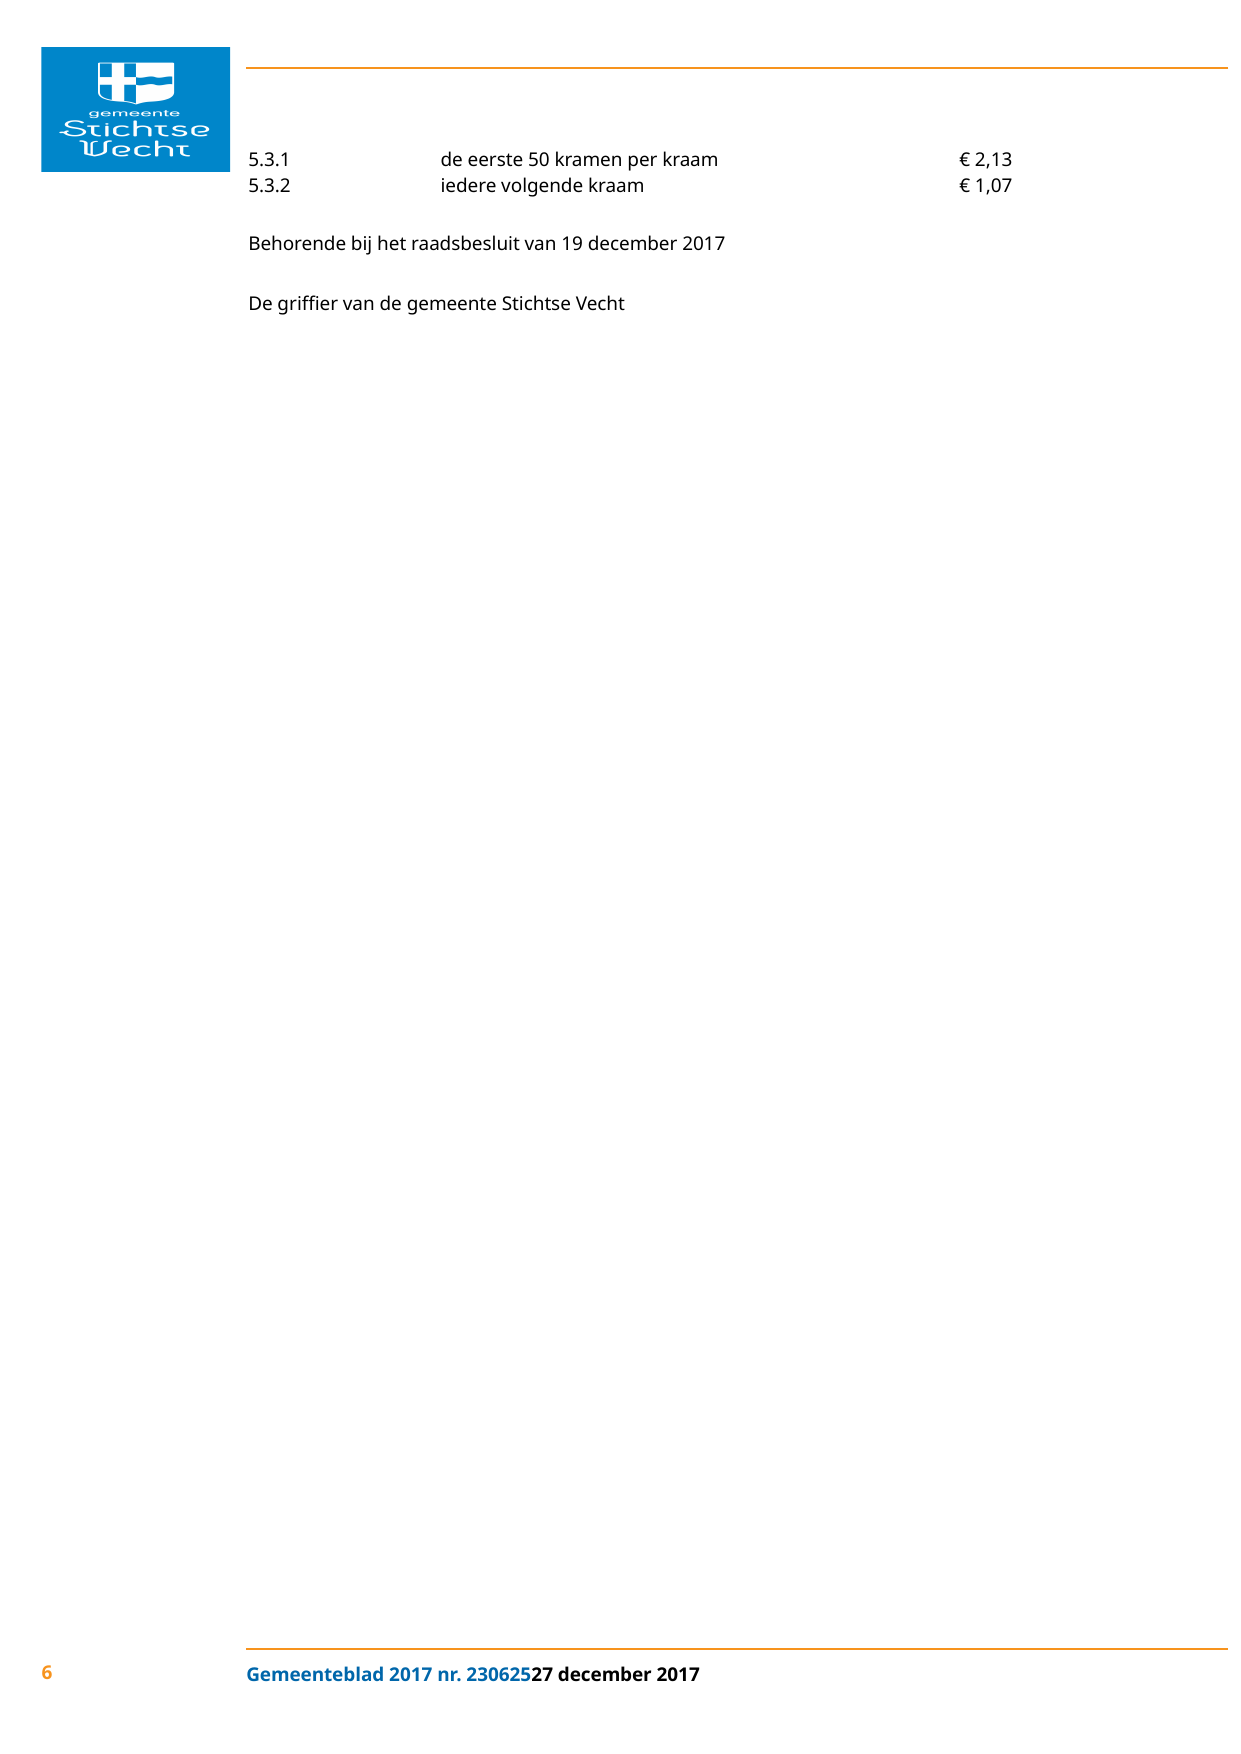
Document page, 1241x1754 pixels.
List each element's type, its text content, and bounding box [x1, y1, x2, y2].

table_cell [440, 95, 959, 121]
picture [99, 63, 135, 101]
text De griffier van de gemeente Stichtse Vecht [248, 290, 1152, 315]
table_cell de eerste 50 kramen per kraam [440, 146, 959, 172]
table_cell € 2,13 [959, 146, 1152, 172]
table_cell € 1,07 [959, 172, 1152, 198]
text Behorende bij het raadsbesluit van 19 december 2017 [248, 231, 1152, 256]
table_cell iedere volgende kraam [440, 172, 959, 198]
table_cell 5.3.2 [248, 172, 440, 198]
picture [137, 63, 174, 103]
table_cell [959, 121, 1152, 146]
table_cell [248, 95, 440, 121]
table_cell 5.3.1 [248, 146, 440, 172]
table_cell [959, 95, 1152, 121]
table_cell [248, 121, 440, 146]
table_cell [440, 121, 959, 146]
